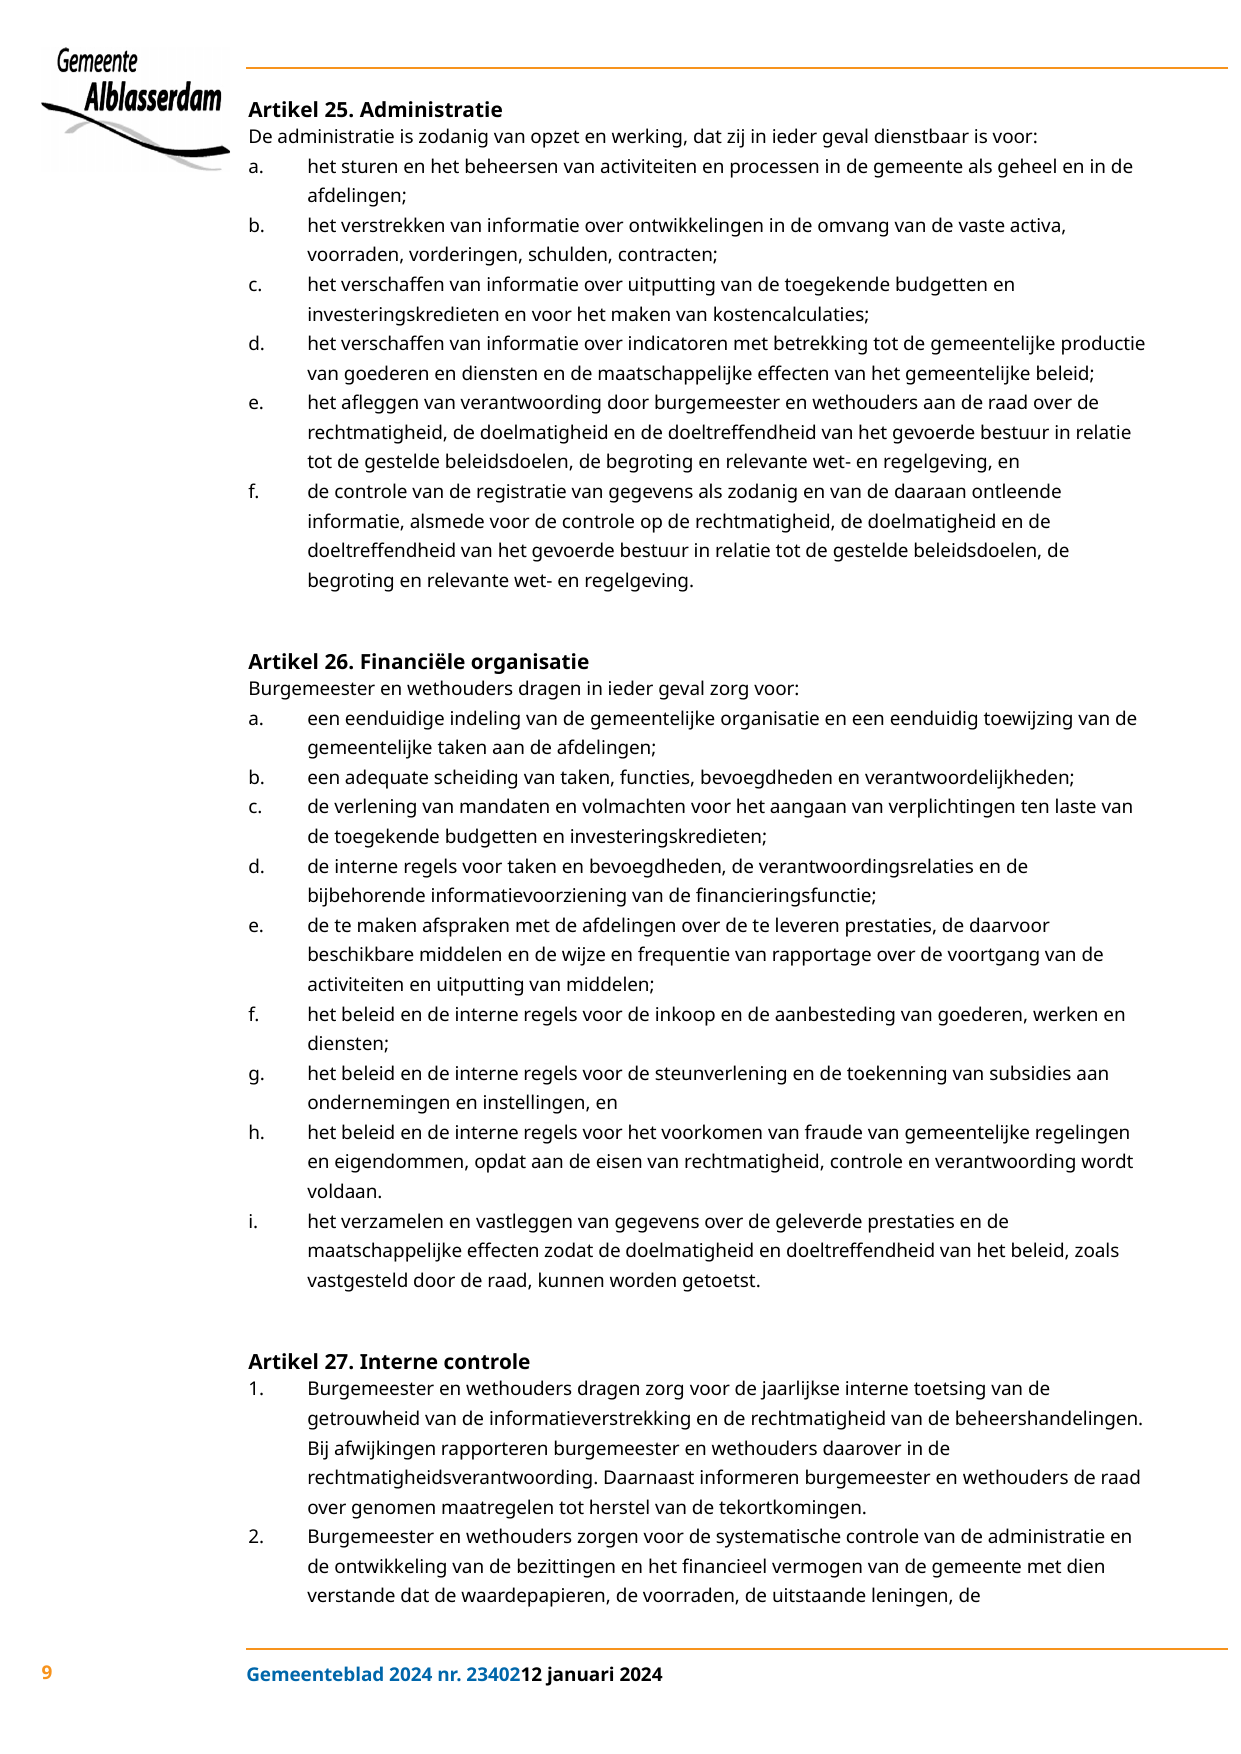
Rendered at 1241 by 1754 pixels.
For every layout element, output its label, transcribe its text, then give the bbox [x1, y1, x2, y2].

picture [41, 47, 231, 172]
list de te maken afspraken met de afdelingen over de te leveren prestaties, de daarvoor beschikbare middelen en de wijze en frequentie van rapportage over de voortgang van de activiteiten en uitputting van middelen; [248, 912, 1152, 997]
list de verlening van mandaten en volmachten voor het aangaan van verplichtingen ten laste van de toegekende budgetten en investeringskredieten; [248, 794, 1152, 849]
text Artikel 25. Administratie [248, 95, 1152, 123]
list de interne regels voor taken en bevoegdheden, de verantwoordingsrelaties en de bijbehorende informatievoorziening van de financieringsfunctie; [248, 853, 1152, 908]
text Artikel 26. Financiële organisatie [248, 647, 1152, 675]
list het verzamelen en vastleggen van gegevens over de geleverde prestaties en de maatschappelijke effecten zodat de doelmatigheid en doeltreffendheid van het beleid, zoals vastgesteld door de raad, kunnen worden getoetst. [248, 1208, 1152, 1293]
list een eenduidige indeling van de gemeentelijke organisatie en een eenduidig toewijzing van de gemeentelijke taken aan de afdelingen; [248, 705, 1152, 760]
text Burgemeester en wethouders dragen in ieder geval zorg voor: [248, 675, 1152, 701]
list het verschaffen van informatie over uitputting van de toegekende budgetten en investeringskredieten en voor het maken van kostencalculaties; [248, 271, 1152, 326]
list de controle van de registratie van gegevens als zodanig en van de daaraan ontleende informatie, alsmede voor de controle op de rechtmatigheid, de doelmatigheid en de doeltreffendheid van het gevoerde bestuur in relatie tot de gestelde beleidsdoelen, de begroting en relevante wet- en regelgeving. [248, 478, 1152, 593]
list het beleid en de interne regels voor de inkoop en de aanbesteding van goederen, werken en diensten; [248, 1001, 1152, 1056]
list het afleggen van verantwoording door burgemeester en wethouders aan de raad over de rechtmatigheid, de doelmatigheid en de doeltreffendheid van het gevoerde bestuur in relatie tot de gestelde beleidsdoelen, de begroting en relevante wet- en regelgeving, en [248, 389, 1152, 474]
list een adequate scheiding van taken, functies, bevoegdheden en verantwoordelijkheden; [248, 764, 1152, 790]
text De administratie is zodanig van opzet en werking, dat zij in ieder geval dienstbaar is voor: [248, 123, 1152, 149]
list het sturen en het beheersen van activiteiten en processen in de gemeente als geheel en in de afdelingen; [248, 153, 1152, 208]
list Burgemeester en wethouders zorgen voor de systematische controle van de administratie en de ontwikkeling van de bezittingen en het financieel vermogen van de gemeente met dien verstande dat de waardepapieren, de voorraden, de uitstaande leningen, de [248, 1523, 1152, 1608]
list het verschaffen van informatie over indicatoren met betrekking tot de gemeentelijke productie van goederen en diensten en de maatschappelijke effecten van het gemeentelijke beleid; [248, 330, 1152, 386]
text Artikel 27. Interne controle [248, 1347, 1152, 1376]
list het beleid en de interne regels voor het voorkomen van fraude van gemeentelijke regelingen en eigendommen, opdat aan de eisen van rechtmatigheid, controle en verantwoording wordt voldaan. [248, 1119, 1152, 1204]
list het beleid en de interne regels voor de steunverlening en de toekenning van subsidies aan ondernemingen en instellingen, en [248, 1060, 1152, 1115]
list Burgemeester en wethouders dragen zorg voor de jaarlijkse interne toetsing van de getrouwheid van de informatieverstrekking en de rechtmatigheid van de beheershandelingen. Bij afwijkingen rapporteren burgemeester en wethouders daarover in de rechtmatigheidsverantwoording. Daarnaast informeren burgemeester en wethouders de raad over genomen maatregelen tot herstel van de tekortkomingen. [248, 1376, 1152, 1519]
list het verstrekken van informatie over ontwikkelingen in de omvang van de vaste activa, voorraden, vorderingen, schulden, contracten; [248, 212, 1152, 267]
